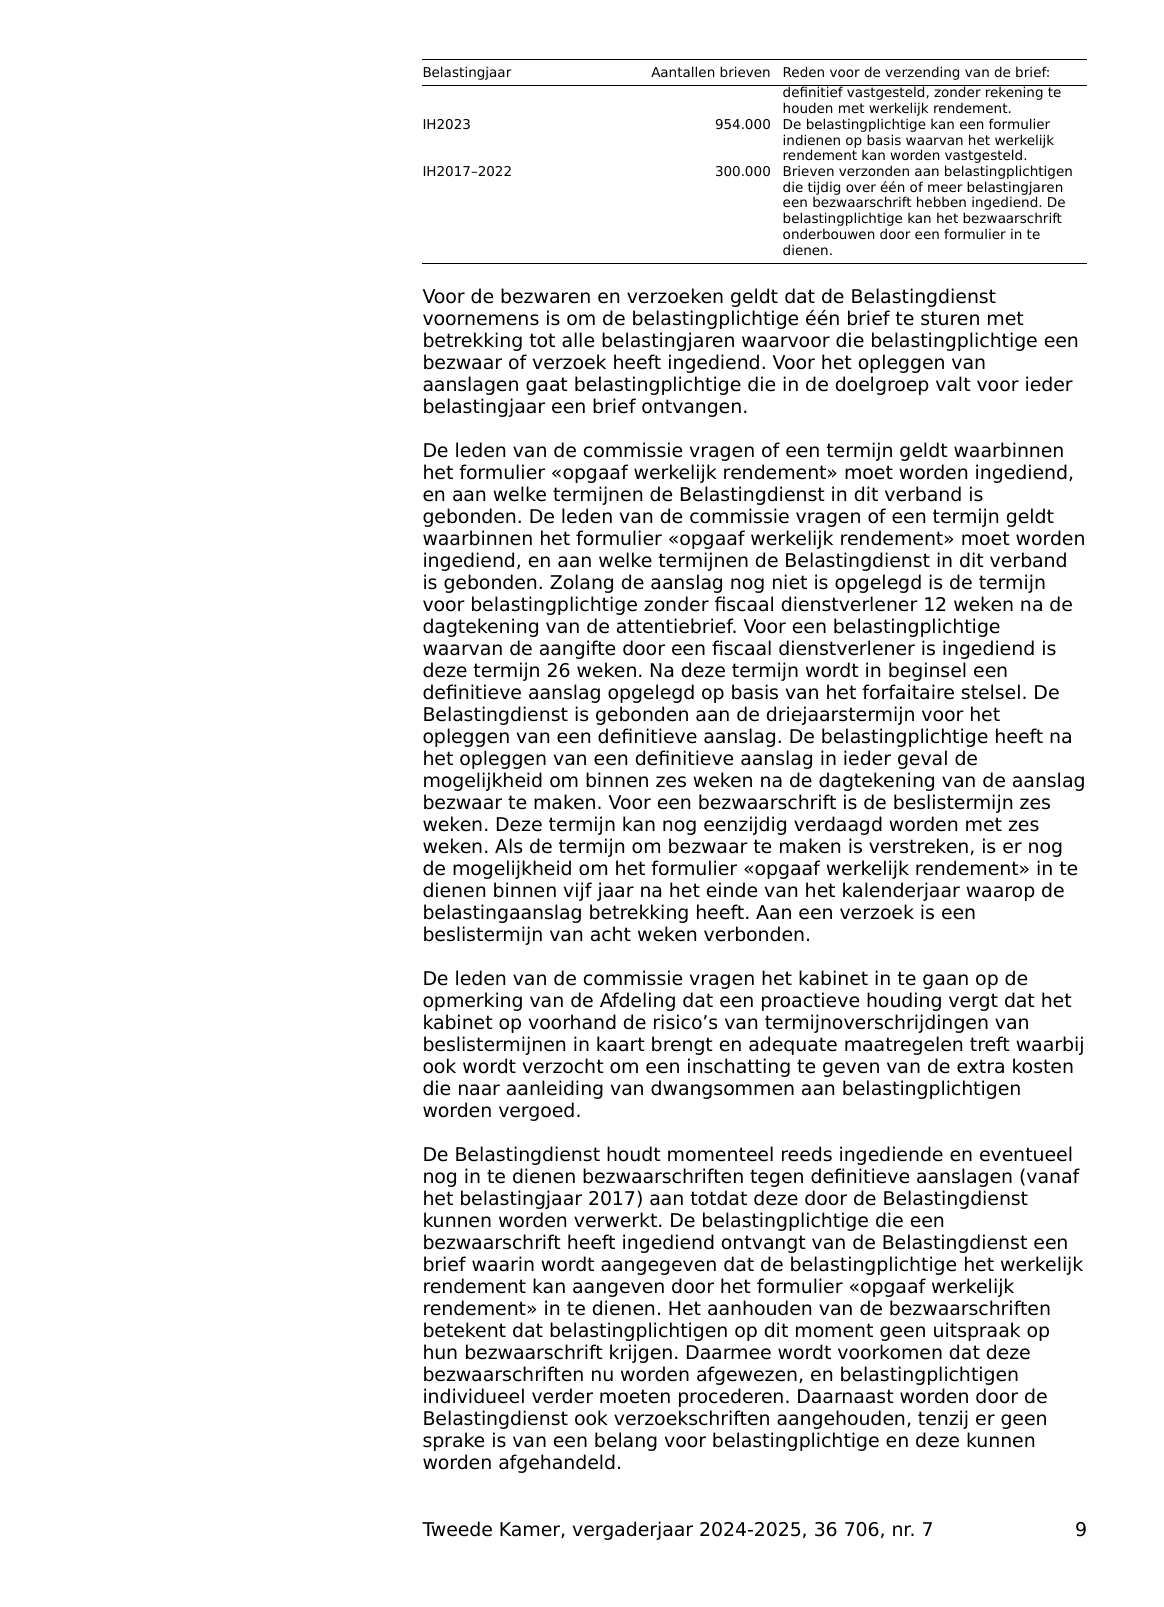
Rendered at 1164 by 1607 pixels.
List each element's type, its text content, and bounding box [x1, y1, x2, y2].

table_cell [422, 86, 599, 117]
table_header Belastingjaar [422, 60, 599, 85]
table_cell IH2017–2022 [422, 164, 599, 263]
text De leden van de commissie vragen of een termijn geldt waarbinnen het formulier «opgaaf werkelijk rendement» moet worden ingediend, en aan welke termijnen de Belastingdienst in dit verband is gebonden. De leden van de commissie vragen of een termijn geldt waarbinnen het formulier «opgaaf werkelijk rendement» moet worden ingediend, en aan welke termijnen de Belastingdienst in dit verband is gebonden. Zolang de aanslag nog niet is opgelegd is de termijn voor belastingplichtige zonder fiscaal dienstverlener 12 weken na de dagtekening van de attentiebrief. Voor een belastingplichtige waarvan de aangifte door een fiscaal dienstverlener is ingediend is deze termijn 26 weken. Na deze termijn wordt in beginsel een definitieve aanslag opgelegd op basis van het forfaitaire stelsel. De Belastingdienst is gebonden aan de driejaarstermijn voor het opleggen van een definitieve aanslag. De belastingplichtige heeft na het opleggen van een definitieve aanslag in ieder geval de mogelijkheid om binnen zes weken na de dagtekening van de aanslag bezwaar te maken. Voor een bezwaarschrift is de beslistermijn zes weken. Deze termijn kan nog eenzijdig verdaagd worden met zes weken. Als de termijn om bezwaar te maken is verstreken, is er nog de mogelijkheid om het formulier «opgaaf werkelijk rendement» in te dienen binnen vijf jaar na het einde van het kalenderjaar waarop de belastingaanslag betrekking heeft. Aan een verzoek is een beslistermijn van acht weken verbonden. [422, 440, 1087, 946]
table_header Reden voor de verzending van de brief: [777, 60, 1087, 85]
table_cell IH2023 [422, 117, 599, 164]
text Voor de bezwaren en verzoeken geldt dat de Belastingdienst voornemens is om de belastingplichtige één brief te sturen met betrekking tot alle belastingjaren waarvoor die belastingplichtige een bezwaar of verzoek heeft ingediend. Voor het opleggen van aanslagen gaat belastingplichtige die in de doelgroep valt voor ieder belastingjaar een brief ontvangen. [422, 286, 1087, 418]
table_cell De belastingplichtige kan een formulier indienen op basis waarvan het werkelijk rendement kan worden vastgesteld. [777, 117, 1087, 164]
table_cell definitief vastgesteld, zonder rekening te houden met werkelijk rendement. [777, 86, 1087, 117]
table_cell [599, 86, 777, 117]
table_header Aantallen brieven [599, 60, 777, 85]
table_cell 300.000 [599, 164, 777, 263]
text De leden van de commissie vragen het kabinet in te gaan op de opmerking van de Afdeling dat een proactieve houding vergt dat het kabinet op voorhand de risico’s van termijnoverschrijdingen van beslistermijnen in kaart brengt en adequate maatregelen treft waarbij ook wordt verzocht om een inschatting te geven van de extra kosten die naar aanleiding van dwangsommen aan belastingplichtigen worden vergoed. [422, 968, 1087, 1122]
table_cell Brieven verzonden aan belastingplichtigen die tijdig over één of meer belastingjaren een bezwaarschrift hebben ingediend. De belastingplichtige kan het bezwaarschrift onderbouwen door een formulier in te dienen. [777, 164, 1087, 263]
table_cell 954.000 [599, 117, 777, 164]
text De Belastingdienst houdt momenteel reeds ingediende en eventueel nog in te dienen bezwaarschriften tegen definitieve aanslagen (vanaf het belastingjaar 2017) aan totdat deze door de Belastingdienst kunnen worden verwerkt. De belastingplichtige die een bezwaarschrift heeft ingediend ontvangt van de Belastingdienst een brief waarin wordt aangegeven dat de belastingplichtige het werkelijk rendement kan aangeven door het formulier «opgaaf werkelijk rendement» in te dienen. Het aanhouden van de bezwaarschriften betekent dat belastingplichtigen op dit moment geen uitspraak op hun bezwaarschrift krijgen. Daarmee wordt voorkomen dat deze bezwaarschriften nu worden afgewezen, en belastingplichtigen individueel verder moeten procederen. Daarnaast worden door de Belastingdienst ook verzoekschriften aangehouden, tenzij er geen sprake is van een belang voor belastingplichtige en deze kunnen worden afgehandeld. [422, 1144, 1087, 1474]
